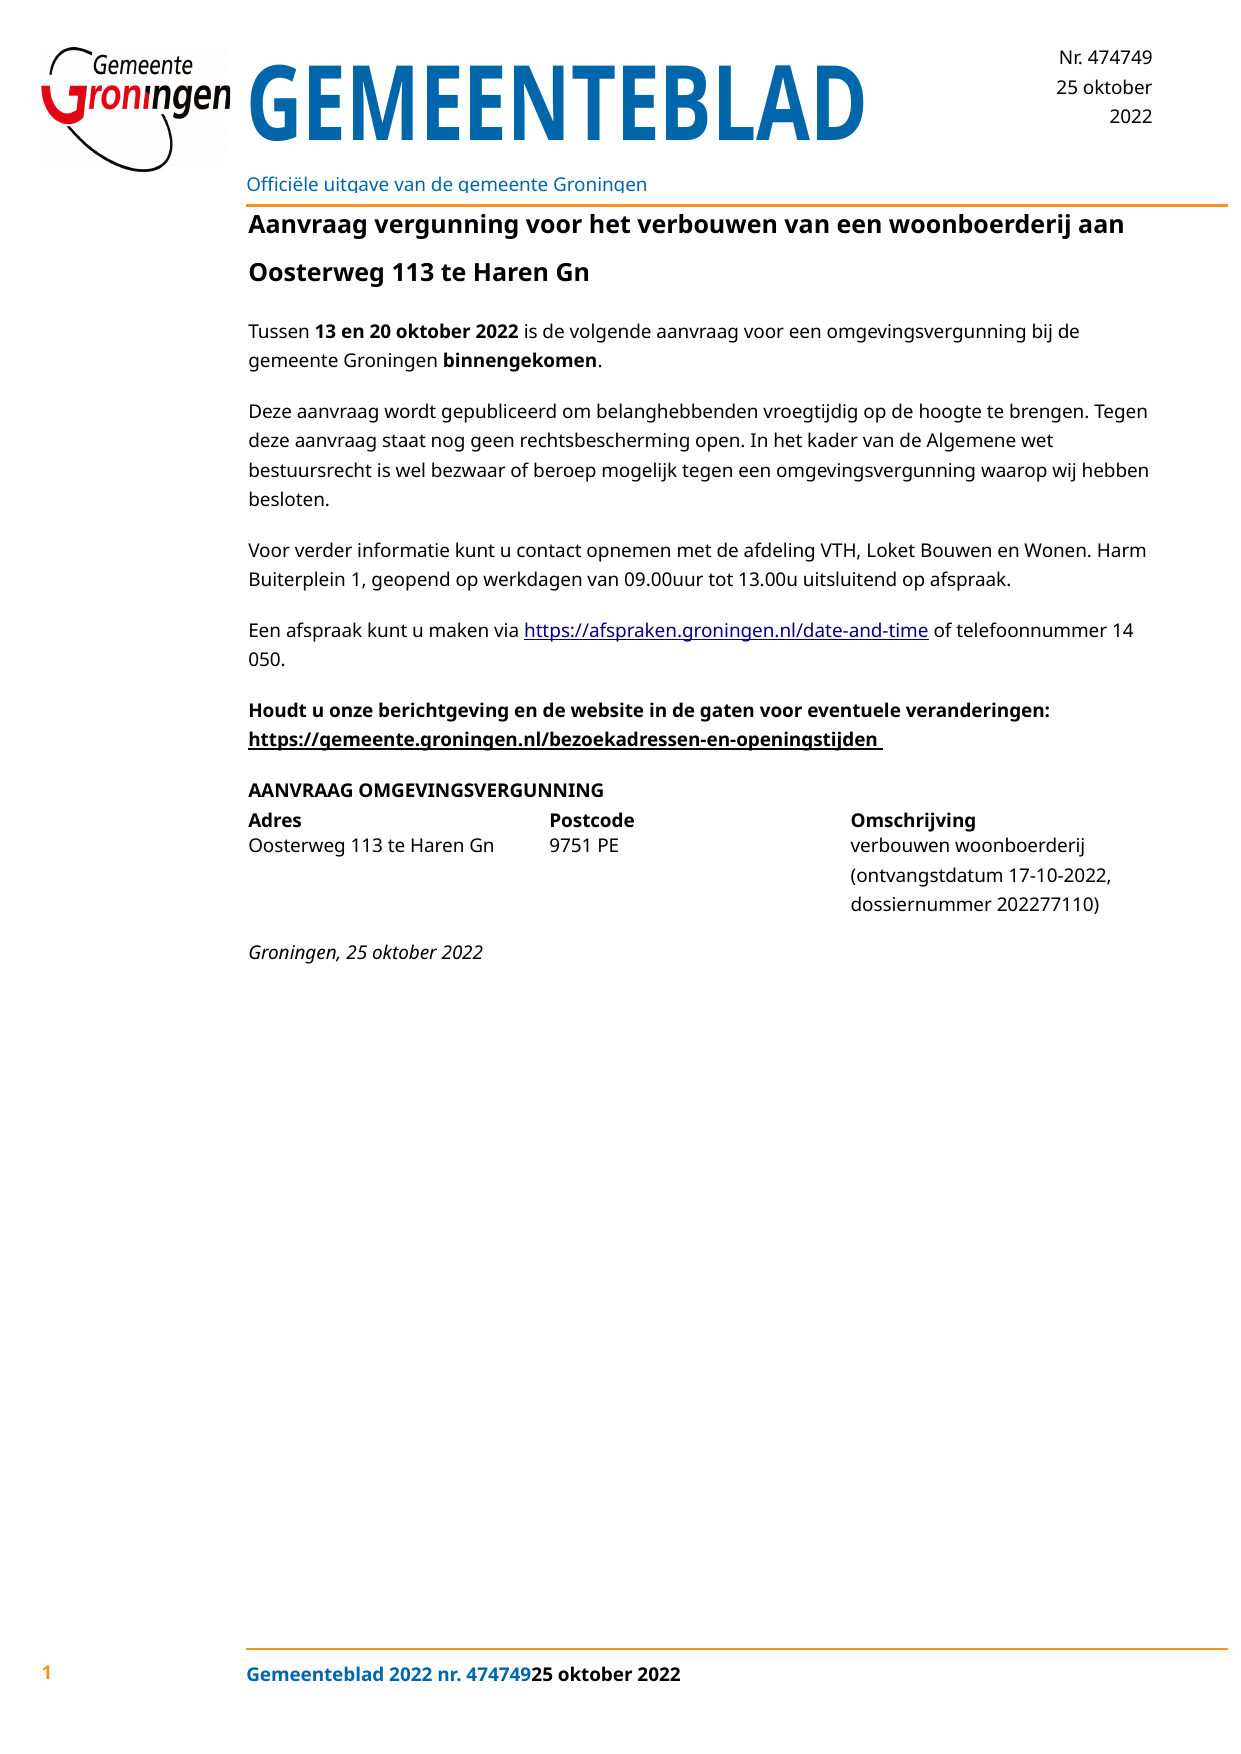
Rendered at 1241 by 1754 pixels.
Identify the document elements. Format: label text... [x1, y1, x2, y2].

table_header Postcode [549, 807, 850, 832]
table_cell verbouwen woonboerderij (ontvangstdatum 17-10-2022, dossiernummer 202277110) [850, 833, 1152, 917]
text Voor verder informatie kunt u contact opnemen met de afdeling VTH, Loket Bouwen en Wonen. Harm Buiterplein 1, geopend op werkdagen van 09.00uur tot 13.00u uitsluitend op afspraak. [248, 537, 1152, 592]
text Aanvraag vergunning voor het verbouwen van een woonboerderij aan Oosterweg 113 te Haren Gn [248, 207, 1152, 288]
table_cell 9751 PE [549, 833, 850, 917]
text Een afspraak kunt u maken via https://afspraken.groningen.nl/date-and-time of telefoonnummer 14 050. [248, 617, 1152, 672]
picture [41, 47, 231, 172]
text AANVRAAG OMGEVINGSVERGUNNING [248, 777, 1152, 803]
text Groningen, 25 oktober 2022 [248, 939, 1152, 964]
text Tussen 13 en 20 oktober 2022 is de volgende aanvraag voor een omgevingsvergunning bij de gemeente Groningen binnengekomen. [248, 318, 1152, 373]
text Houdt u onze berichtgeving en de website in de gaten voor eventuele veranderingen: https://gemeente.groningen.nl/bezoekadressen-en-openingstijden [248, 697, 1152, 752]
table_header Omschrijving [850, 807, 1152, 832]
table_header Adres [248, 807, 549, 832]
table_cell Oosterweg 113 te Haren Gn [248, 833, 549, 917]
text Deze aanvraag wordt gepubliceerd om belanghebbenden vroegtijdig op de hoogte te brengen. Tegen deze aanvraag staat nog geen rechtsbescherming open. In het kader van de Algemene wet bestuursrecht is wel bezwaar of beroep mogelijk tegen een omgevingsvergunning waarop wij hebben besloten. [248, 398, 1152, 512]
